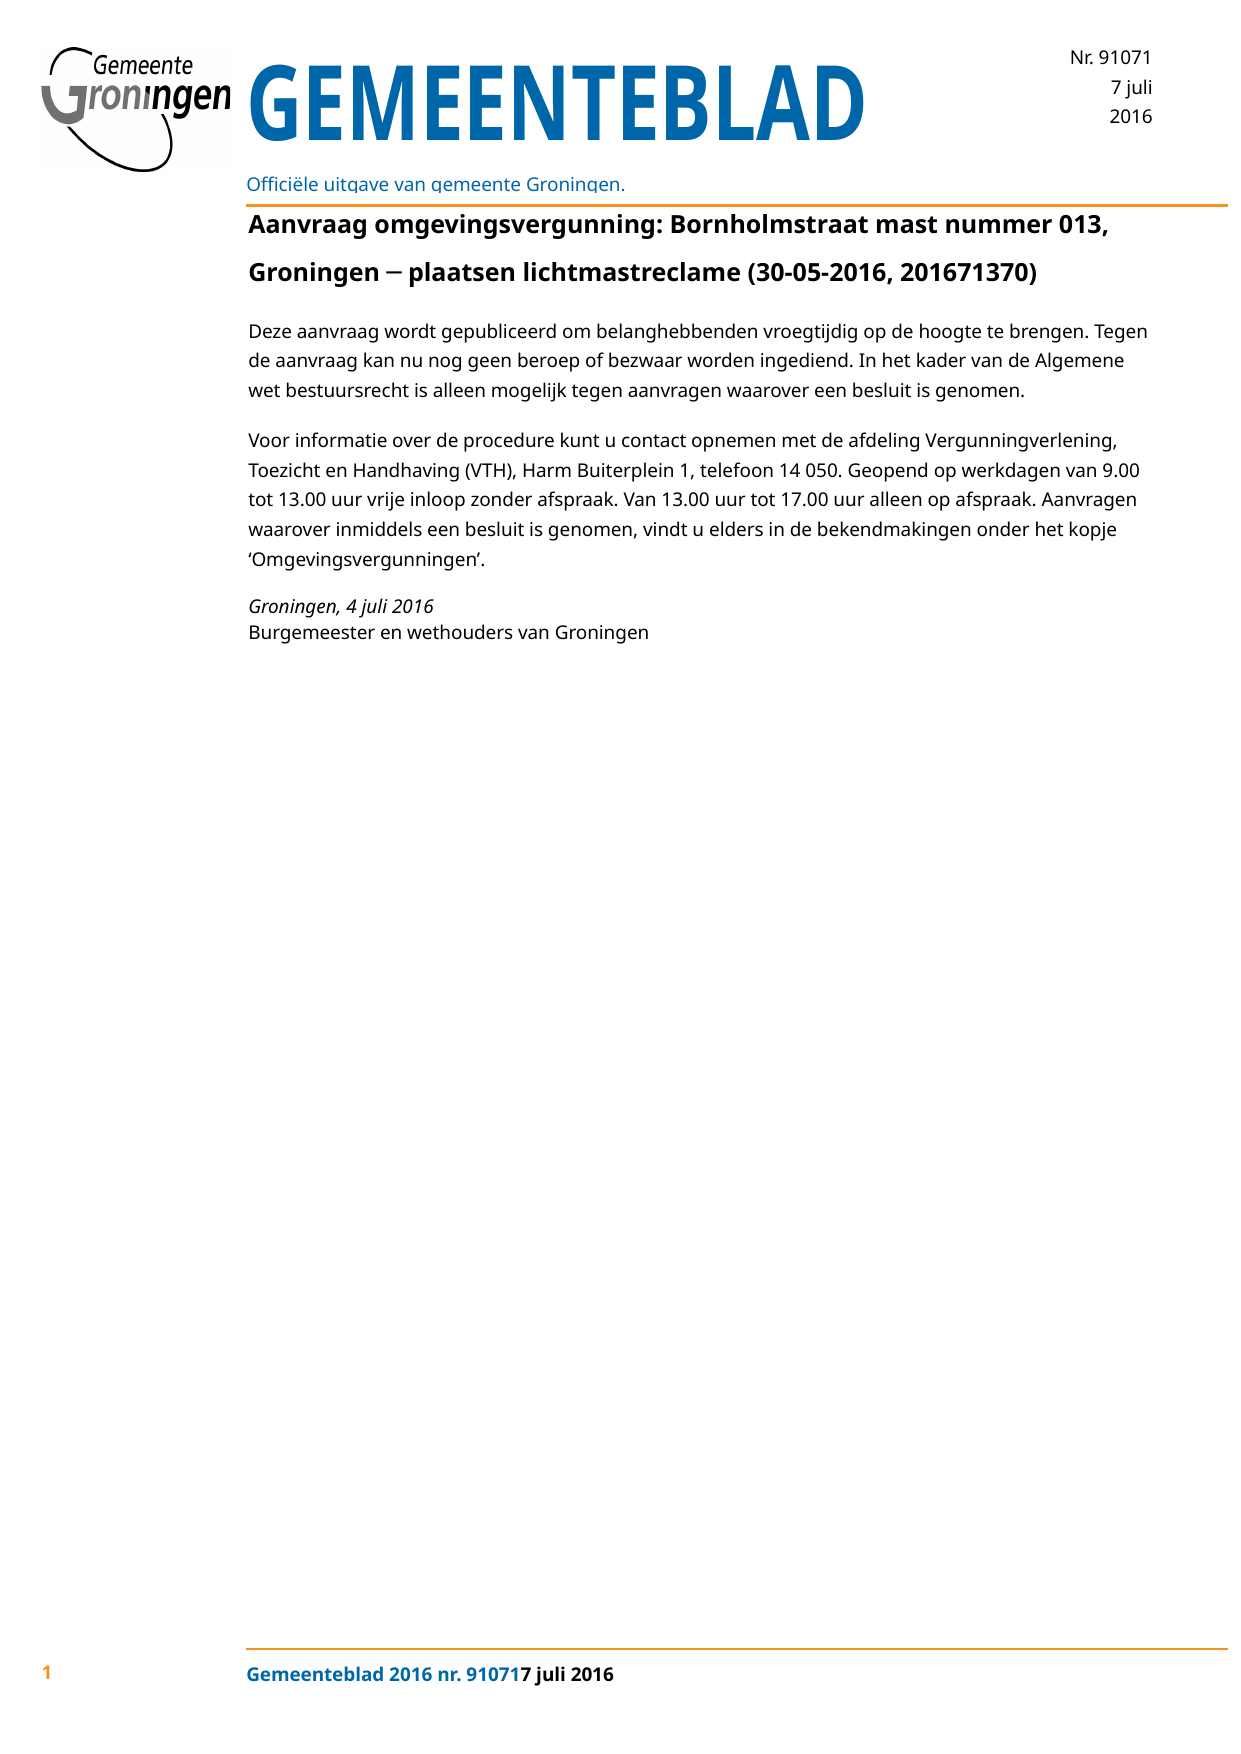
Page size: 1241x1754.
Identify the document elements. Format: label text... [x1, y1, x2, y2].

text Groningen, 4 juli 2016 [248, 594, 1152, 619]
text Aanvraag omgevingsvergunning: Bornholmstraat mast nummer 013, Groningen ─ plaatsen lichtmastreclame (30-05-2016, 201671370) [248, 207, 1152, 288]
text Voor informatie over de procedure kunt u contact opnemen met de afdeling Vergunningverlening, Toezicht en Handhaving (VTH), Harm Buiterplein 1, telefoon 14 050. Geopend op werkdagen van 9.00 tot 13.00 uur vrije inloop zonder afspraak. Van 13.00 uur tot 17.00 uur alleen op afspraak. Aanvragen waarover inmiddels een besluit is genomen, vindt u elders in de bekendmakingen onder het kopje ‘Omgevingsvergunningen’. [248, 427, 1152, 572]
picture [41, 47, 231, 172]
text Deze aanvraag wordt gepubliceerd om belanghebbenden vroegtijdig op de hoogte te brengen. Tegen de aanvraag kan nu nog geen beroep of bezwaar worden ingediend. In het kader van de Algemene wet bestuursrecht is alleen mogelijk tegen aanvragen waarover een besluit is genomen. [248, 318, 1152, 403]
text Burgemeester en wethouders van Groningen [248, 619, 1152, 645]
